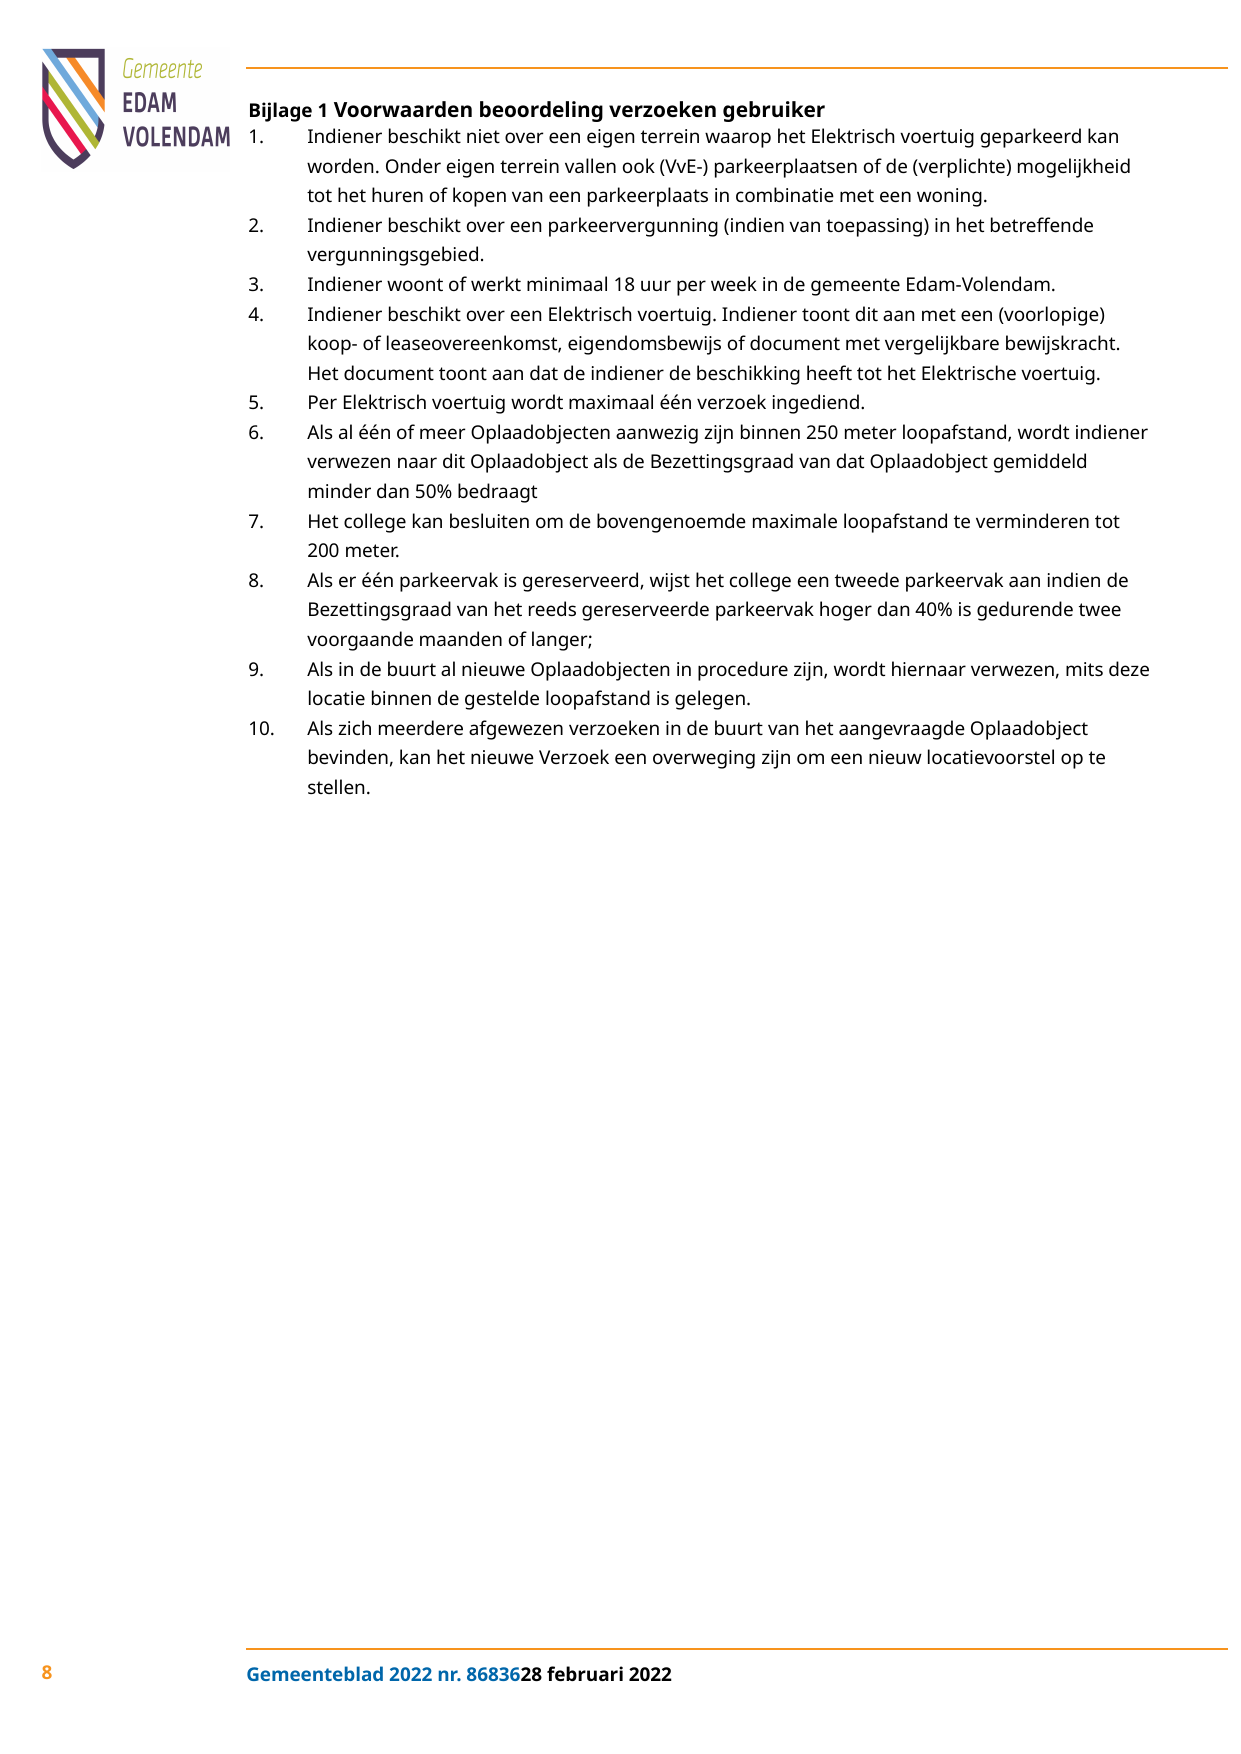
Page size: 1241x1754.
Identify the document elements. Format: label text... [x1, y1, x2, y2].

list Het college kan besluiten om de bovengenoemde maximale loopafstand te verminderen tot 200 meter. [248, 508, 1152, 563]
picture [41, 47, 231, 172]
list Als al één of meer Oplaadobjecten aanwezig zijn binnen 250 meter loopafstand, wordt indiener verwezen naar dit Oplaadobject als de Bezettingsgraad van dat Oplaadobject gemiddeld minder dan 50% bedraagt [248, 419, 1152, 504]
list Indiener beschikt over een parkeervergunning (indien van toepassing) in het betreffende vergunningsgebied. [248, 212, 1152, 267]
list Als er één parkeervak is gereserveerd, wijst het college een tweede parkeervak aan indien de Bezettingsgraad van het reeds gereserveerde parkeervak hoger dan 40% is gedurende twee voorgaande maanden of langer; [248, 567, 1152, 652]
list Indiener beschikt over een Elektrisch voertuig. Indiener toont dit aan met een (voorlopige) koop- of leaseovereenkomst, eigendomsbewijs of document met vergelijkbare bewijskracht. Het document toont aan dat de indiener de beschikking heeft tot het Elektrische voertuig. [248, 301, 1152, 386]
list Als zich meerdere afgewezen verzoeken in de buurt van het aangevraagde Oplaadobject bevinden, kan het nieuwe Verzoek een overweging zijn om een nieuw locatievoorstel op te stellen. [248, 715, 1152, 800]
text Bijlage 1 Voorwaarden beoordeling verzoeken gebruiker [248, 95, 1152, 123]
list Als in de buurt al nieuwe Oplaadobjecten in procedure zijn, wordt hiernaar verwezen, mits deze locatie binnen de gestelde loopafstand is gelegen. [248, 656, 1152, 711]
list Indiener woont of werkt minimaal 18 uur per week in de gemeente Edam-Volendam. [248, 271, 1152, 297]
list Indiener beschikt niet over een eigen terrein waarop het Elektrisch voertuig geparkeerd kan worden. Onder eigen terrein vallen ook (VvE-) parkeerplaatsen of de (verplichte) mogelijkheid tot het huren of kopen van een parkeerplaats in combinatie met een woning. [248, 123, 1152, 208]
list Per Elektrisch voertuig wordt maximaal één verzoek ingediend. [248, 389, 1152, 415]
